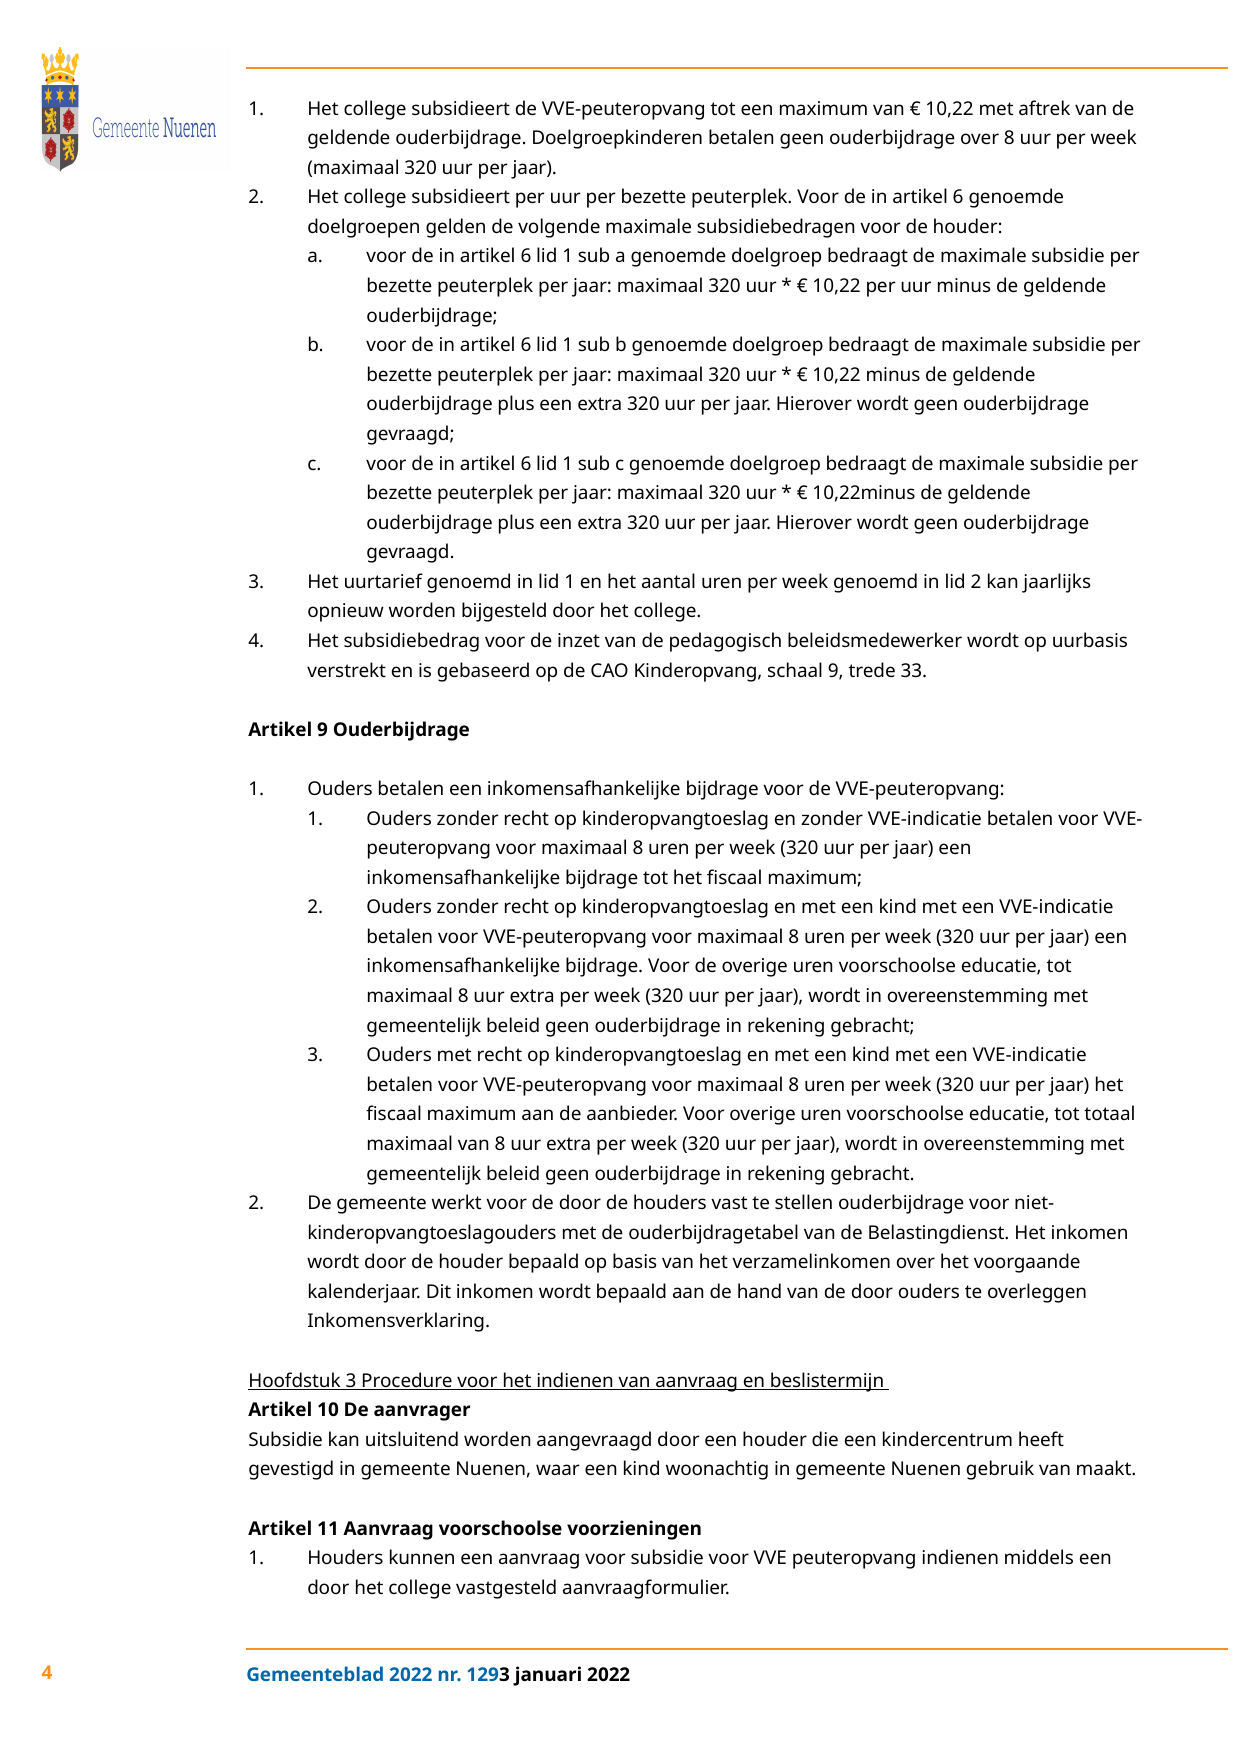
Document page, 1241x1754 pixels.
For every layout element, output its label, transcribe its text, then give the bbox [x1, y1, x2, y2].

list voor de in artikel 6 lid 1 sub c genoemde doelgroep bedraagt de maximale subsidie per bezette peuterplek per jaar: maximaal 320 uur * € 10,22minus de geldende ouderbijdrage plus een extra 320 uur per jaar. Hierover wordt geen ouderbijdrage gevraagd. [307, 450, 1152, 564]
list Ouders met recht op kinderopvangtoeslag en met een kind met een VVE-indicatie betalen voor VVE-peuteropvang voor maximaal 8 uren per week (320 uur per jaar) het fiscaal maximum aan de aanbieder. Voor overige uren voorschoolse educatie, tot totaal maximaal van 8 uur extra per week (320 uur per jaar), wordt in overeenstemming met gemeentelijk beleid geen ouderbijdrage in rekening gebracht. [307, 1041, 1152, 1186]
list Het college subsidieert de VVE-peuteropvang tot een maximum van € 10,22 met aftrek van de geldende ouderbijdrage. Doelgroepkinderen betalen geen ouderbijdrage over 8 uur per week (maximaal 320 uur per jaar). [248, 95, 1152, 180]
text Artikel 10 De aanvrager [248, 1396, 1152, 1422]
list Het college subsidieert per uur per bezette peuterplek. Voor de in artikel 6 genoemde doelgroepen gelden de volgende maximale subsidiebedragen voor de houder: [248, 183, 1152, 239]
text Subsidie kan uitsluitend worden aangevraagd door een houder die een kindercentrum heeft gevestigd in gemeente Nuenen, waar een kind woonachtig in gemeente Nuenen gebruik van maakt. [248, 1426, 1152, 1481]
text Artikel 9 Ouderbijdrage [248, 716, 1152, 742]
picture [41, 47, 231, 172]
list Ouders zonder recht op kinderopvangtoeslag en met een kind met een VVE-indicatie betalen voor VVE-peuteropvang voor maximaal 8 uren per week (320 uur per jaar) een inkomensafhankelijke bijdrage. Voor de overige uren voorschoolse educatie, tot maximaal 8 uur extra per week (320 uur per jaar), wordt in overeenstemming met gemeentelijk beleid geen ouderbijdrage in rekening gebracht; [307, 893, 1152, 1038]
list Het subsidiebedrag voor de inzet van de pedagogisch beleidsmedewerker wordt op uurbasis verstrekt en is gebaseerd op de CAO Kinderopvang, schaal 9, trede 33. [248, 627, 1152, 683]
list Ouders zonder recht op kinderopvangtoeslag en zonder VVE-indicatie betalen voor VVE- peuteropvang voor maximaal 8 uren per week (320 uur per jaar) een inkomensafhankelijke bijdrage tot het fiscaal maximum; [307, 805, 1152, 890]
text Hoofdstuk 3 Procedure voor het indienen van aanvraag en beslistermijn [248, 1367, 1152, 1393]
text Artikel 11 Aanvraag voorschoolse voorzieningen [248, 1515, 1152, 1541]
list Houders kunnen een aanvraag voor subsidie voor VVE peuteropvang indienen middels een door het college vastgesteld aanvraagformulier. [248, 1544, 1152, 1600]
list Het uurtarief genoemd in lid 1 en het aantal uren per week genoemd in lid 2 kan jaarlijks opnieuw worden bijgesteld door het college. [248, 568, 1152, 623]
list De gemeente werkt voor de door de houders vast te stellen ouderbijdrage voor niet-kinderopvangtoeslagouders met de ouderbijdragetabel van de Belastingdienst. Het inkomen wordt door de houder bepaald op basis van het verzamelinkomen over het voorgaande kalenderjaar. Dit inkomen wordt bepaald aan de hand van de door ouders te overleggen Inkomensverklaring. [248, 1189, 1152, 1333]
list Ouders betalen een inkomensafhankelijke bijdrage voor de VVE-peuteropvang: [248, 775, 1152, 801]
list voor de in artikel 6 lid 1 sub a genoemde doelgroep bedraagt de maximale subsidie per bezette peuterplek per jaar: maximaal 320 uur * € 10,22 per uur minus de geldende ouderbijdrage; [307, 243, 1152, 328]
list voor de in artikel 6 lid 1 sub b genoemde doelgroep bedraagt de maximale subsidie per bezette peuterplek per jaar: maximaal 320 uur * € 10,22 minus de geldende ouderbijdrage plus een extra 320 uur per jaar. Hierover wordt geen ouderbijdrage gevraagd; [307, 331, 1152, 446]
